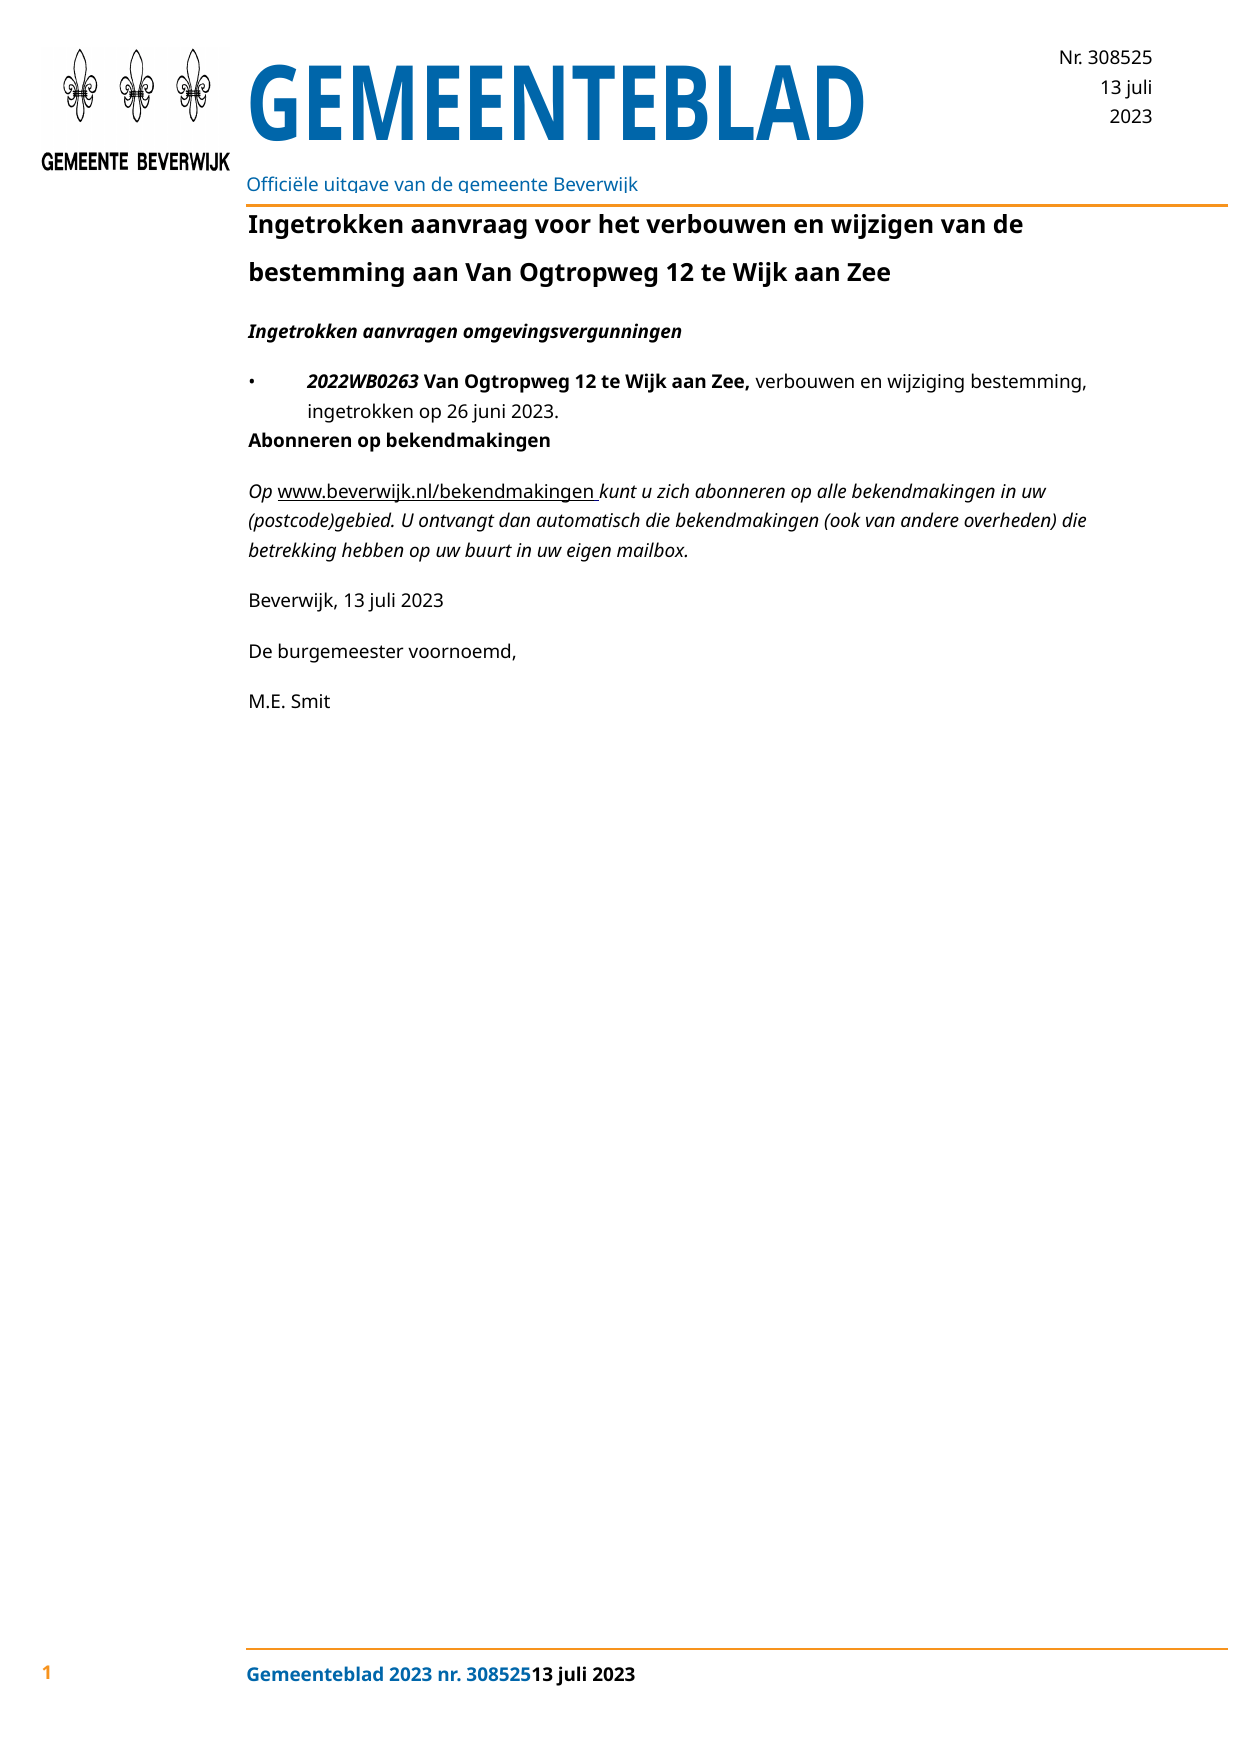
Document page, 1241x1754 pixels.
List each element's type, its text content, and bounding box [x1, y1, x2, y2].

text M.E. Smit [248, 688, 1152, 714]
text De burgemeester voornoemd, [248, 638, 1152, 664]
text Beverwijk, 13 juli 2023 [248, 587, 1152, 613]
text Op www.beverwijk.nl/bekendmakingen kunt u zich abonneren op alle bekendmakingen in uw (postcode)gebied. U ontvangt dan automatisch die bekendmakingen (ook van andere overheden) die betrekking hebben op uw buurt in uw eigen mailbox. [248, 478, 1152, 563]
picture [41, 47, 231, 172]
text Abonneren op bekendmakingen [248, 427, 1152, 453]
text Ingetrokken aanvraag voor het verbouwen en wijzigen van de bestemming aan Van Ogtropweg 12 te Wijk aan Zee [248, 207, 1152, 288]
text Ingetrokken aanvragen omgevingsvergunningen [248, 318, 1152, 344]
list 2022WB0263 Van Ogtropweg 12 te Wijk aan Zee, verbouwen en wijziging bestemming, ingetrokken op 26 juni 2023. [248, 368, 1152, 424]
